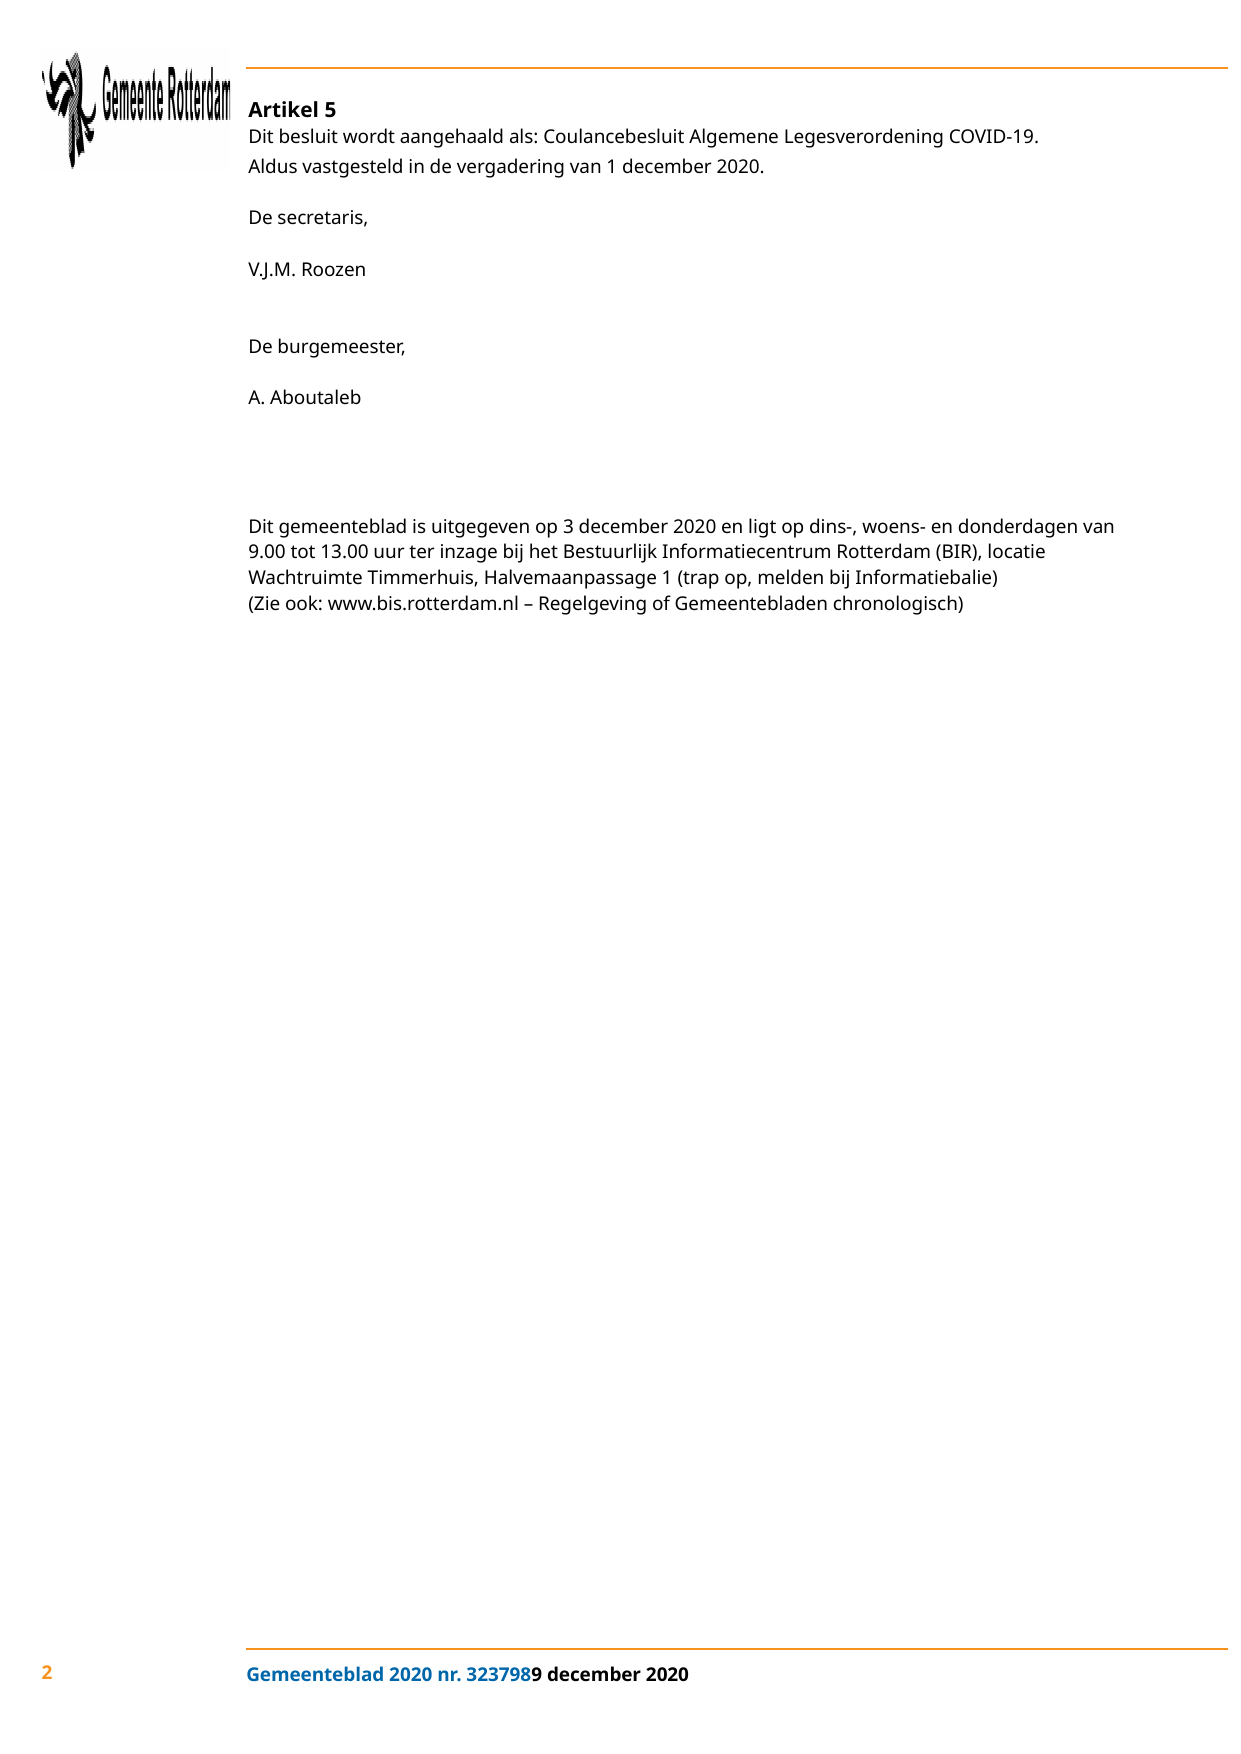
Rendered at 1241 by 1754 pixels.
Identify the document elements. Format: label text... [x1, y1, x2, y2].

text De secretaris, [248, 204, 1152, 230]
picture [41, 47, 231, 172]
text Dit besluit wordt aangehaald als: Coulancebesluit Algemene Legesverordening COVID-19. [248, 123, 1152, 149]
text A. Aboutaleb [248, 384, 1152, 410]
text Artikel 5 [248, 95, 1152, 123]
text (Zie ook: www.bis.rotterdam.nl – Regelgeving of Gemeentebladen chronologisch) [248, 590, 1152, 616]
text De burgemeester, [248, 333, 1152, 359]
text Aldus vastgesteld in de vergadering van 1 december 2020. [248, 153, 1152, 178]
text V.J.M. Roozen [248, 256, 1152, 281]
text Dit gemeenteblad is uitgegeven op 3 december 2020 en ligt op dins-, woens- en donderdagen van 9.00 tot 13.00 uur ter inzage bij het Bestuurlijk Informatiecentrum Rotterdam (BIR), locatie Wachtruimte Timmerhuis, Halvemaanpassage 1 (trap op, melden bij Informatiebalie) [248, 513, 1152, 590]
